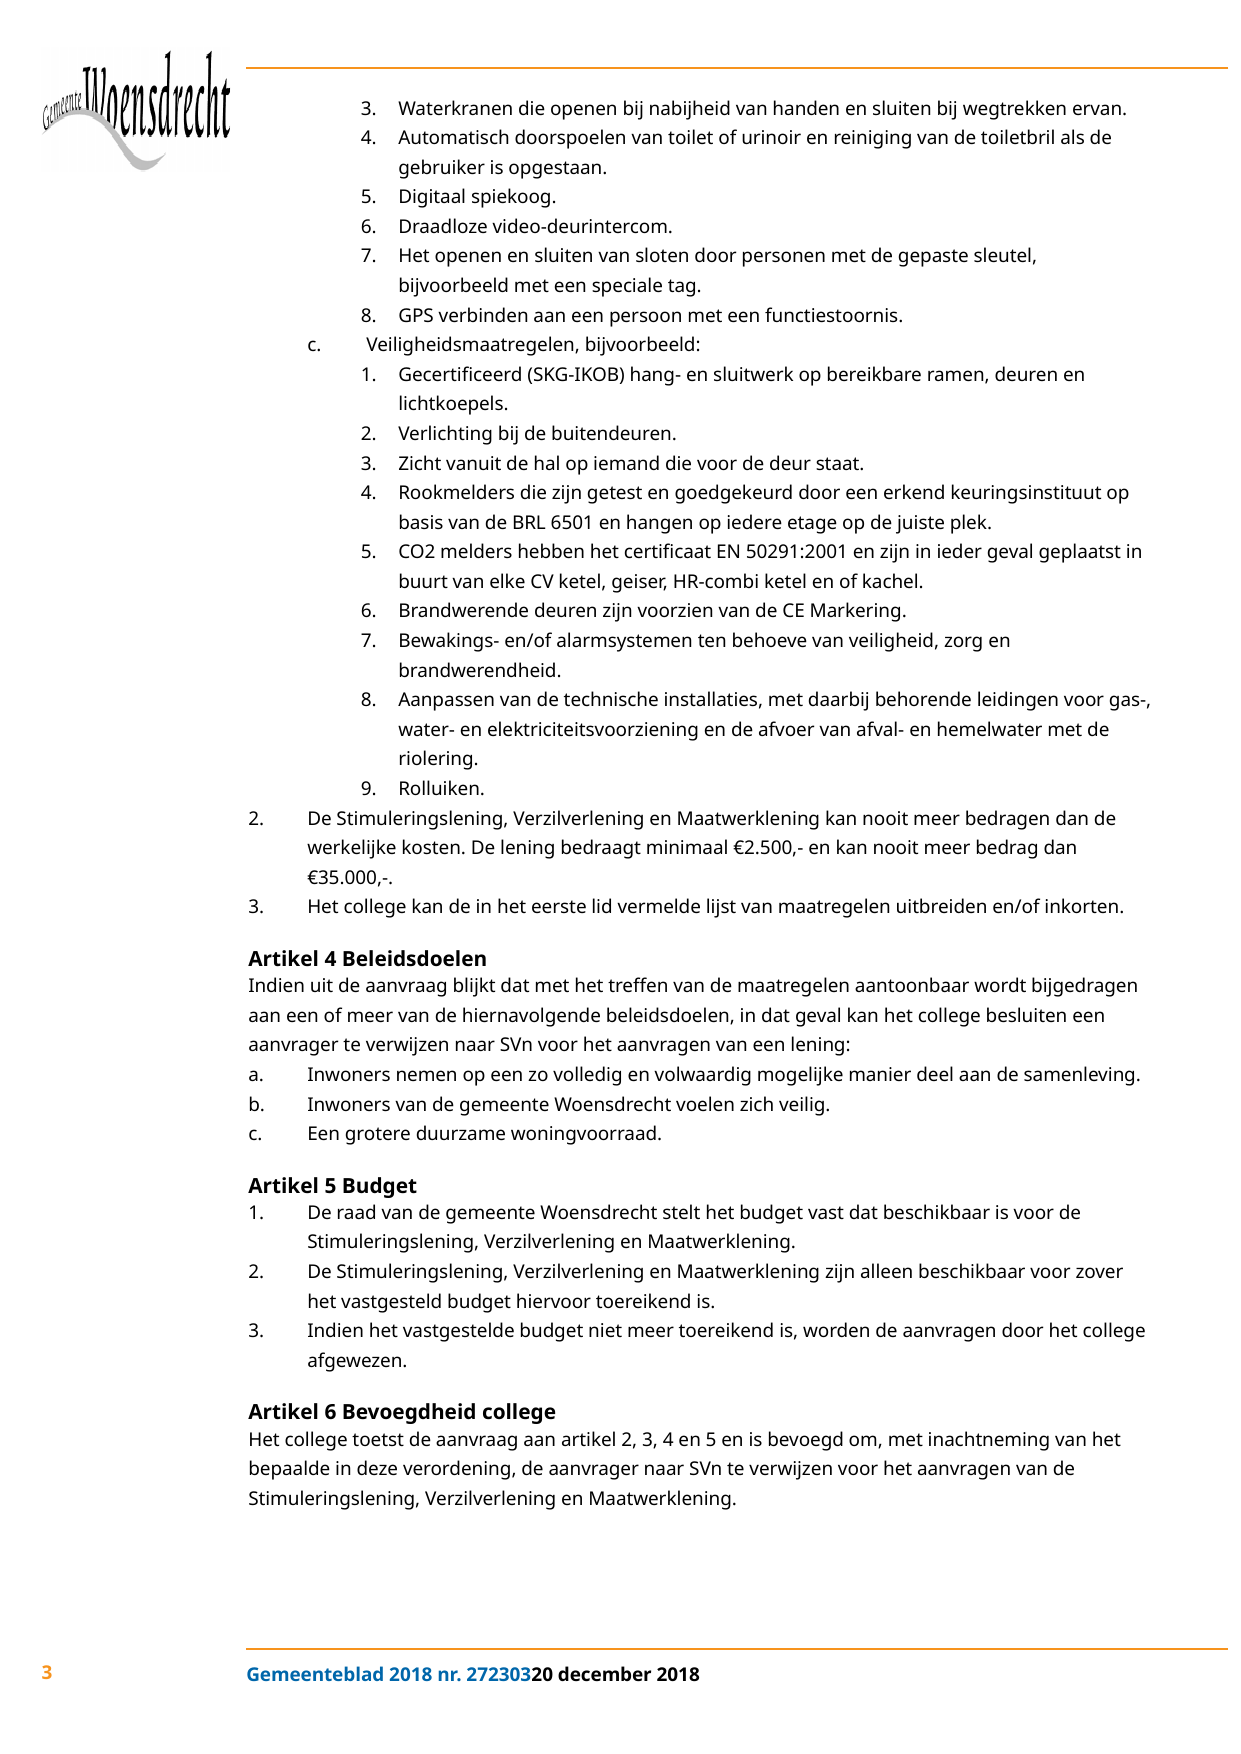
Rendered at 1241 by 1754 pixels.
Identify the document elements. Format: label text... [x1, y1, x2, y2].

list Automatisch doorspoelen van toilet of urinoir en reiniging van de toiletbril als de gebruiker is opgestaan. [361, 124, 1152, 180]
list CO2 melders hebben het certificaat EN 50291:2001 en zijn in ieder geval geplaatst in buurt van elke CV ketel, geiser, HR-combi ketel en of kachel. [361, 538, 1152, 594]
list Brandwerende deuren zijn voorzien van de CE Markering. [361, 598, 1152, 623]
list Inwoners nemen op een zo volledig en volwaardig mogelijke manier deel aan de samenleving. [248, 1061, 1152, 1087]
list Een grotere duurzame woningvoorraad. [248, 1120, 1152, 1146]
list Digitaal spiekoog. [361, 183, 1152, 209]
list Waterkranen die openen bij nabijheid van handen en sluiten bij wegtrekken ervan. [361, 95, 1152, 121]
text Artikel 5 Budget [248, 1171, 1152, 1199]
list Zicht vanuit de hal op iemand die voor de deur staat. [361, 450, 1152, 476]
list Het college kan de in het eerste lid vermelde lijst van maatregelen uitbreiden en/of inkorten. [248, 893, 1152, 919]
list Verlichting bij de buitendeuren. [361, 420, 1152, 446]
list Draadloze video-deurintercom. [361, 213, 1152, 239]
list Rolluiken. [361, 775, 1152, 801]
picture [41, 47, 231, 172]
list Gecertificeerd (SKG-IKOB) hang- en sluitwerk op bereikbare ramen, deuren en lichtkoepels. [361, 361, 1152, 416]
list GPS verbinden aan een persoon met een functiestoornis. [361, 302, 1152, 328]
text Artikel 4 Beleidsdoelen [248, 944, 1152, 972]
list De Stimuleringslening, Verzilverlening en Maatwerklening zijn alleen beschikbaar voor zover het vastgesteld budget hiervoor toereikend is. [248, 1258, 1152, 1314]
list Bewakings- en/of alarmsystemen ten behoeve van veiligheid, zorg en brandwerendheid. [361, 627, 1152, 683]
list De raad van de gemeente Woensdrecht stelt het budget vast dat beschikbaar is voor de Stimuleringslening, Verzilverlening en Maatwerklening. [248, 1199, 1152, 1254]
list Indien het vastgestelde budget niet meer toereikend is, worden de aanvragen door het college afgewezen. [248, 1317, 1152, 1373]
list Veiligheidsmaatregelen, bijvoorbeeld: [307, 331, 1152, 357]
list Inwoners van de gemeente Woensdrecht voelen zich veilig. [248, 1091, 1152, 1116]
text Indien uit de aanvraag blijkt dat met het treffen van de maatregelen aantoonbaar wordt bijgedragen aan een of meer van de hiernavolgende beleidsdoelen, in dat geval kan het college besluiten een aanvrager te verwijzen naar SVn voor het aanvragen van een lening: [248, 972, 1152, 1057]
text Het college toetst de aanvraag aan artikel 2, 3, 4 en 5 en is bevoegd om, met inachtneming van het bepaalde in deze verordening, de aanvrager naar SVn te verwijzen voor het aanvragen van de Stimuleringslening, Verzilverlening en Maatwerklening. [248, 1426, 1152, 1511]
text Artikel 6 Bevoegdheid college [248, 1397, 1152, 1426]
list Het openen en sluiten van sloten door personen met de gepaste sleutel, bijvoorbeeld met een speciale tag. [361, 243, 1152, 298]
list De Stimuleringslening, Verzilverlening en Maatwerklening kan nooit meer bedragen dan de werkelijke kosten. De lening bedraagt minimaal €2.500,- en kan nooit meer bedrag dan €35.000,-. [248, 805, 1152, 890]
list Aanpassen van de technische installaties, met daarbij behorende leidingen voor gas-, water- en elektriciteitsvoorziening en de afvoer van afval- en hemelwater met de riolering. [361, 686, 1152, 771]
list Rookmelders die zijn getest en goedgekeurd door een erkend keuringsinstituut op basis van de BRL 6501 en hangen op iedere etage op de juiste plek. [361, 479, 1152, 535]
